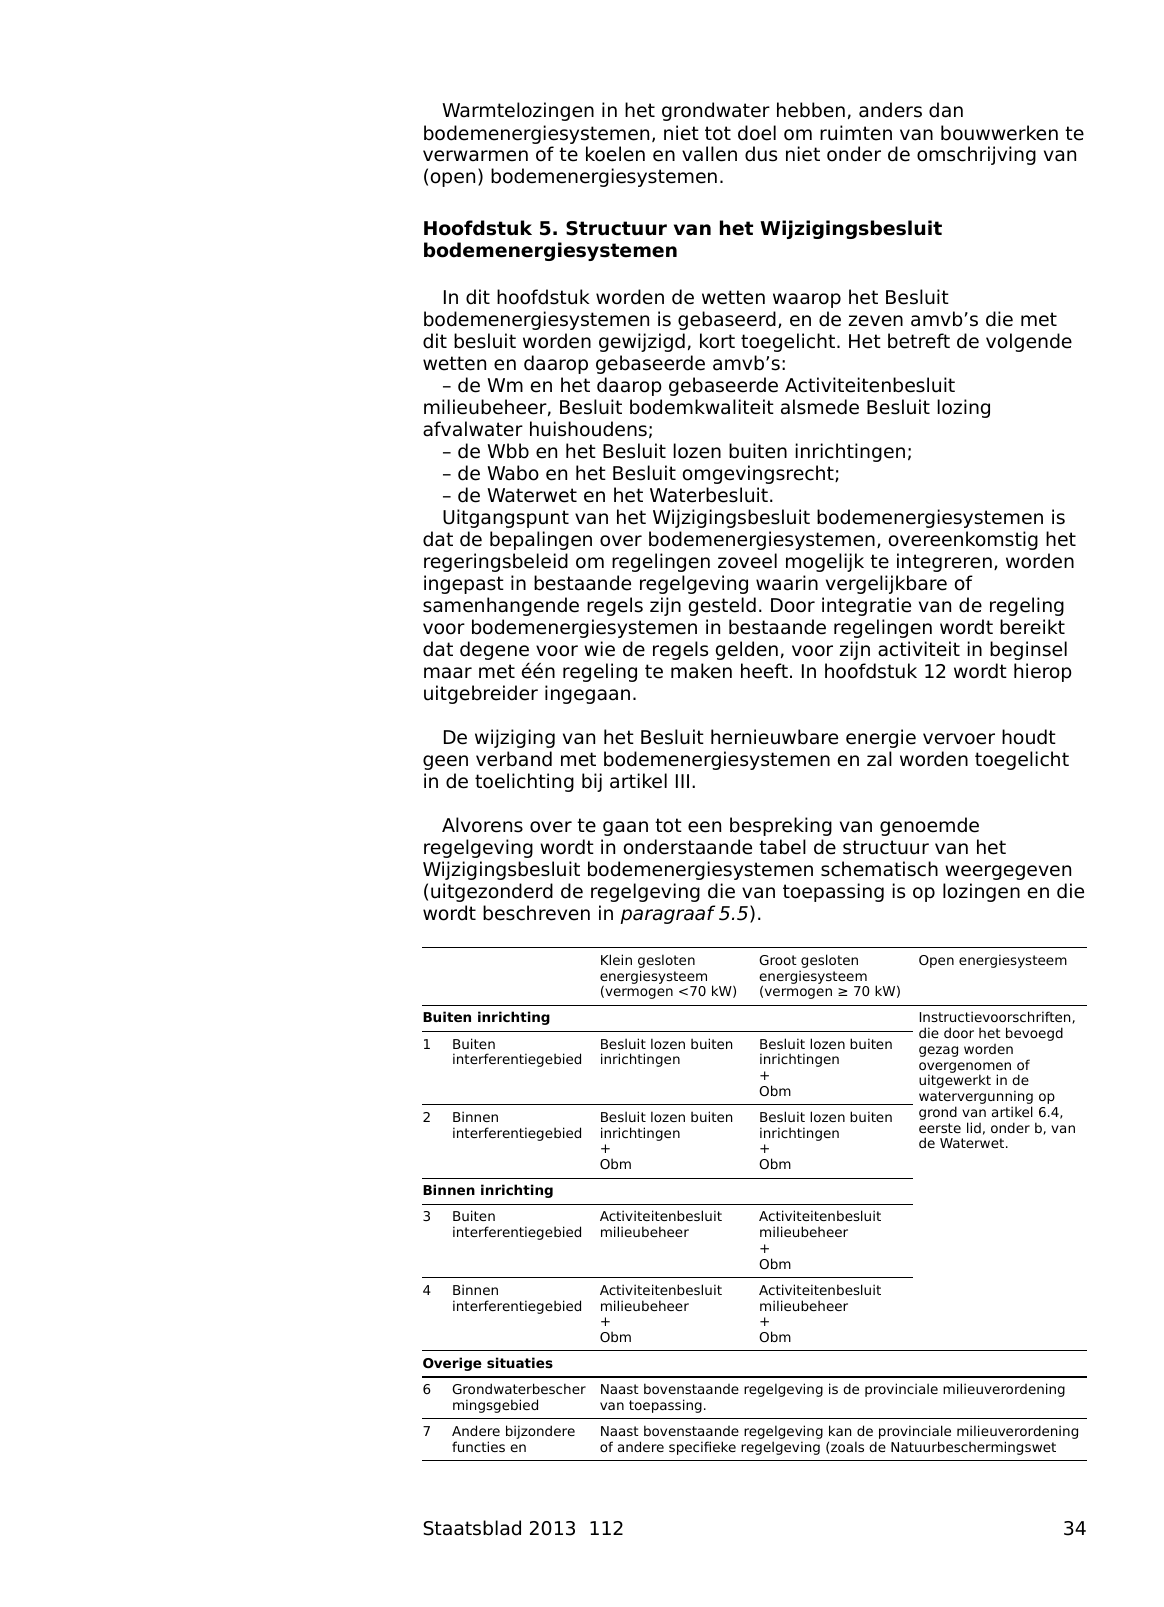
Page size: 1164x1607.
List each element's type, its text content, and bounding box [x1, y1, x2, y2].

text Uitgangspunt van het Wijzigingsbesluit bodemenergiesystemen is dat de bepalingen over bodemenergiesystemen, overeenkomstig het regeringsbeleid om regelingen zoveel mogelijk te integreren, worden ingepast in bestaande regelgeving waarin vergelijkbare of samenhangende regels zijn gesteld. Door integratie van de regeling voor bodemenergiesystemen in bestaande regelingen wordt bereikt dat degene voor wie de regels gelden, voor zijn activiteit in beginsel maar met één regeling te maken heeft. In hoofdstuk 12 wordt hierop uitgebreider ingegaan. [422, 507, 1087, 705]
table_header Groot gesloten energiesysteem (vermogen ≥ 70 kW) [753, 948, 912, 1004]
table_cell Binnen interferentiegebied [446, 1278, 593, 1350]
table_cell Naast bovenstaande regelgeving kan de provinciale milieuverordening of andere specifieke regelgeving (zoals de Natuurbeschermingswet [594, 1419, 1087, 1460]
table_cell Buiten interferentiegebied [446, 1032, 593, 1104]
table_cell Besluit lozen buiten inrichtingen + Obm [594, 1105, 753, 1177]
table_cell Besluit lozen buiten inrichtingen [594, 1032, 753, 1104]
table_cell 3 [422, 1205, 446, 1277]
table_header [446, 948, 593, 1004]
table_cell 6 [422, 1378, 446, 1418]
text Warmtelozingen in het grondwater hebben, anders dan bodemenergiesystemen, niet tot doel om ruimten van bouwwerken te verwarmen of te koelen en vallen dus niet onder de omschrijving van (open) bodemenergiesystemen. [422, 100, 1087, 188]
table_cell Besluit lozen buiten inrichtingen + Obm [753, 1032, 912, 1104]
table_cell 2 [422, 1105, 446, 1177]
table_cell Besluit lozen buiten inrichtingen + Obm [753, 1105, 912, 1177]
text – de Wbb en het Besluit lozen buiten inrichtingen; [422, 441, 1087, 463]
table_header Open energiesysteem [913, 948, 1087, 1004]
table_cell Activiteitenbesluit milieubeheer + Obm [753, 1205, 912, 1277]
table_cell Naast bovenstaande regelgeving is de provinciale milieuverordening van toepassing. [594, 1378, 1087, 1418]
table_cell 7 [422, 1419, 446, 1460]
table_cell Grondwaterbeschermingsgebied [446, 1378, 593, 1418]
table_cell Activiteitenbesluit milieubeheer + Obm [753, 1278, 912, 1350]
text In dit hoofdstuk worden de wetten waarop het Besluit bodemenergiesystemen is gebaseerd, en de zeven amvb’s die met dit besluit worden gewijzigd, kort toegelicht. Het betreft de volgende wetten en daarop gebaseerde amvb’s: [422, 287, 1087, 375]
table_cell 1 [422, 1032, 446, 1104]
text – de Wm en het daarop gebaseerde Activiteitenbesluit milieubeheer, Besluit bodemkwaliteit alsmede Besluit lozing afvalwater huishoudens; [422, 375, 1087, 441]
table_cell Overige situaties [422, 1351, 1087, 1376]
text De wijziging van het Besluit hernieuwbare energie vervoer houdt geen verband met bodemenergiesystemen en zal worden toegelicht in de toelichting bij artikel III. [422, 727, 1087, 793]
table_cell Buiten inrichting [422, 1006, 912, 1031]
table_cell Instructievoorschriften, die door het bevoegd gezag worden overgenomen of uitgewerkt in de watervergunning op grond van artikel 6.4, eerste lid, onder b, van de Waterwet. [913, 1006, 1087, 1350]
subtitle Hoofdstuk 5. Structuur van het Wijzigingsbesluit bodemenergiesystemen [422, 218, 1087, 262]
text Alvorens over te gaan tot een bespreking van genoemde regelgeving wordt in onderstaande tabel de structuur van het Wijzigingsbesluit bodemenergiesystemen schematisch weergegeven (uitgezonderd de regelgeving die van toepassing is op lozingen en die wordt beschreven in paragraaf 5.5). [422, 815, 1087, 925]
table_cell 4 [422, 1278, 446, 1350]
text – de Wabo en het Besluit omgevingsrecht; [422, 463, 1087, 485]
text – de Waterwet en het Waterbesluit. [422, 485, 1087, 507]
table_header [422, 948, 446, 1004]
table_cell Activiteitenbesluit milieubeheer + Obm [594, 1278, 753, 1350]
table_cell Andere bijzondere functies en [446, 1419, 593, 1460]
table_header Klein gesloten energiesysteem (vermogen <70 kW) [594, 948, 753, 1004]
table_cell Activiteitenbesluit milieubeheer [594, 1205, 753, 1277]
table_cell Buiten interferentiegebied [446, 1205, 593, 1277]
table_cell Binnen interferentiegebied [446, 1105, 593, 1177]
table_cell Binnen inrichting [422, 1179, 912, 1203]
